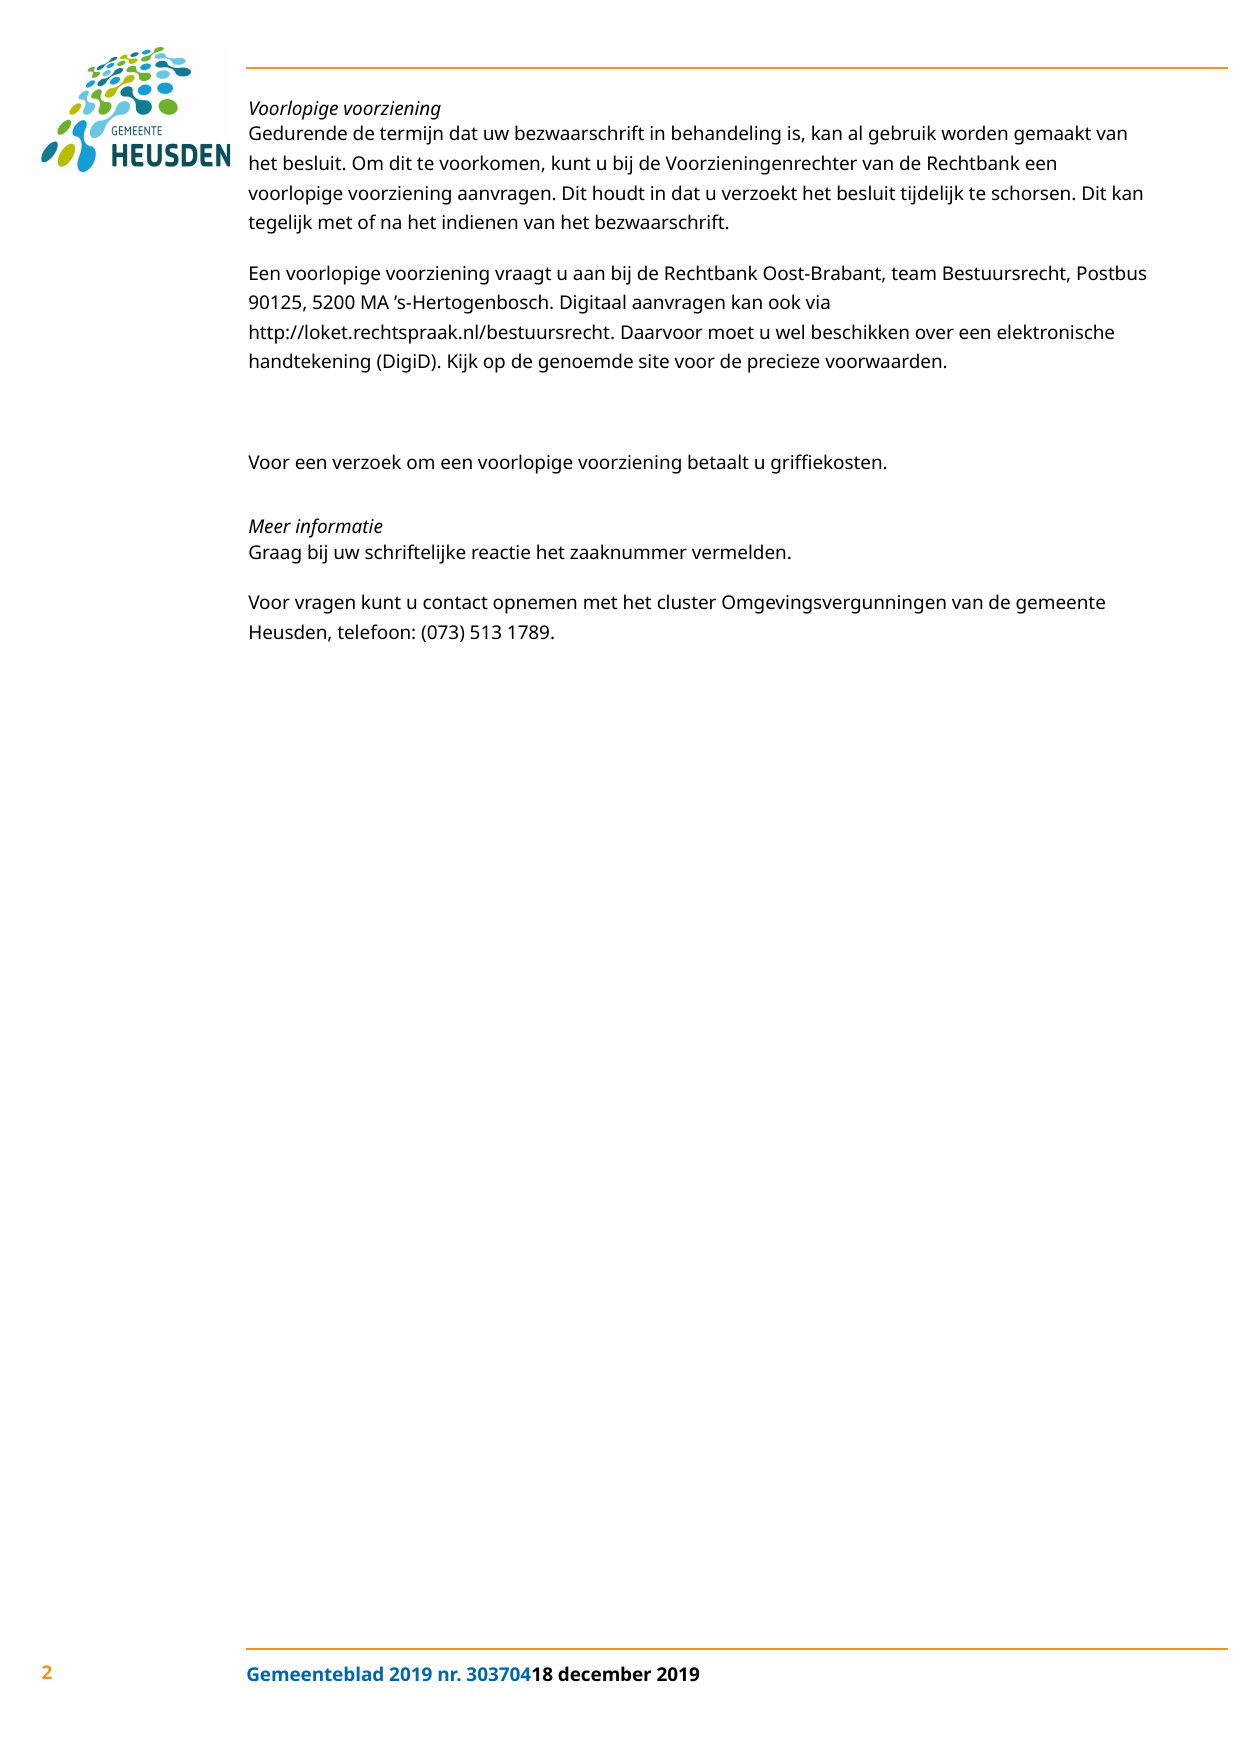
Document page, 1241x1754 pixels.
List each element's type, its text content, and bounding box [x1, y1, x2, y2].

picture [41, 47, 231, 172]
text Meer informatie [248, 513, 1152, 539]
text Graag bij uw schriftelijke reactie het zaaknummer vermelden. [248, 539, 1152, 565]
text Gedurende de termijn dat uw bezwaarschrift in behandeling is, kan al gebruik worden gemaakt van het besluit. Om dit te voorkomen, kunt u bij de Voorzieningenrechter van de Rechtbank een voorlopige voorziening aanvragen. Dit houdt in dat u verzoekt het besluit tijdelijk te schorsen. Dit kan tegelijk met of na het indienen van het bezwaarschrift. [248, 121, 1152, 235]
text Voor een verzoek om een voorlopige voorziening betaalt u griffiekosten. [248, 449, 1152, 475]
text Een voorlopige voorziening vraagt u aan bij de Rechtbank Oost-Brabant, team Bestuursrecht, Postbus 90125, 5200 MA ’s-Hertogenbosch. Digitaal aanvragen kan ook via http://loket.rechtspraak.nl/bestuursrecht. Daarvoor moet u wel beschikken over een elektronische handtekening (DigiD). Kijk op de genoemde site voor de precieze voorwaarden. [248, 260, 1152, 374]
text Voorlopige voorziening [248, 95, 1152, 121]
text Voor vragen kunt u contact opnemen met het cluster Omgevingsvergunningen van de gemeente Heusden, telefoon: (073) 513 1789. [248, 589, 1152, 645]
